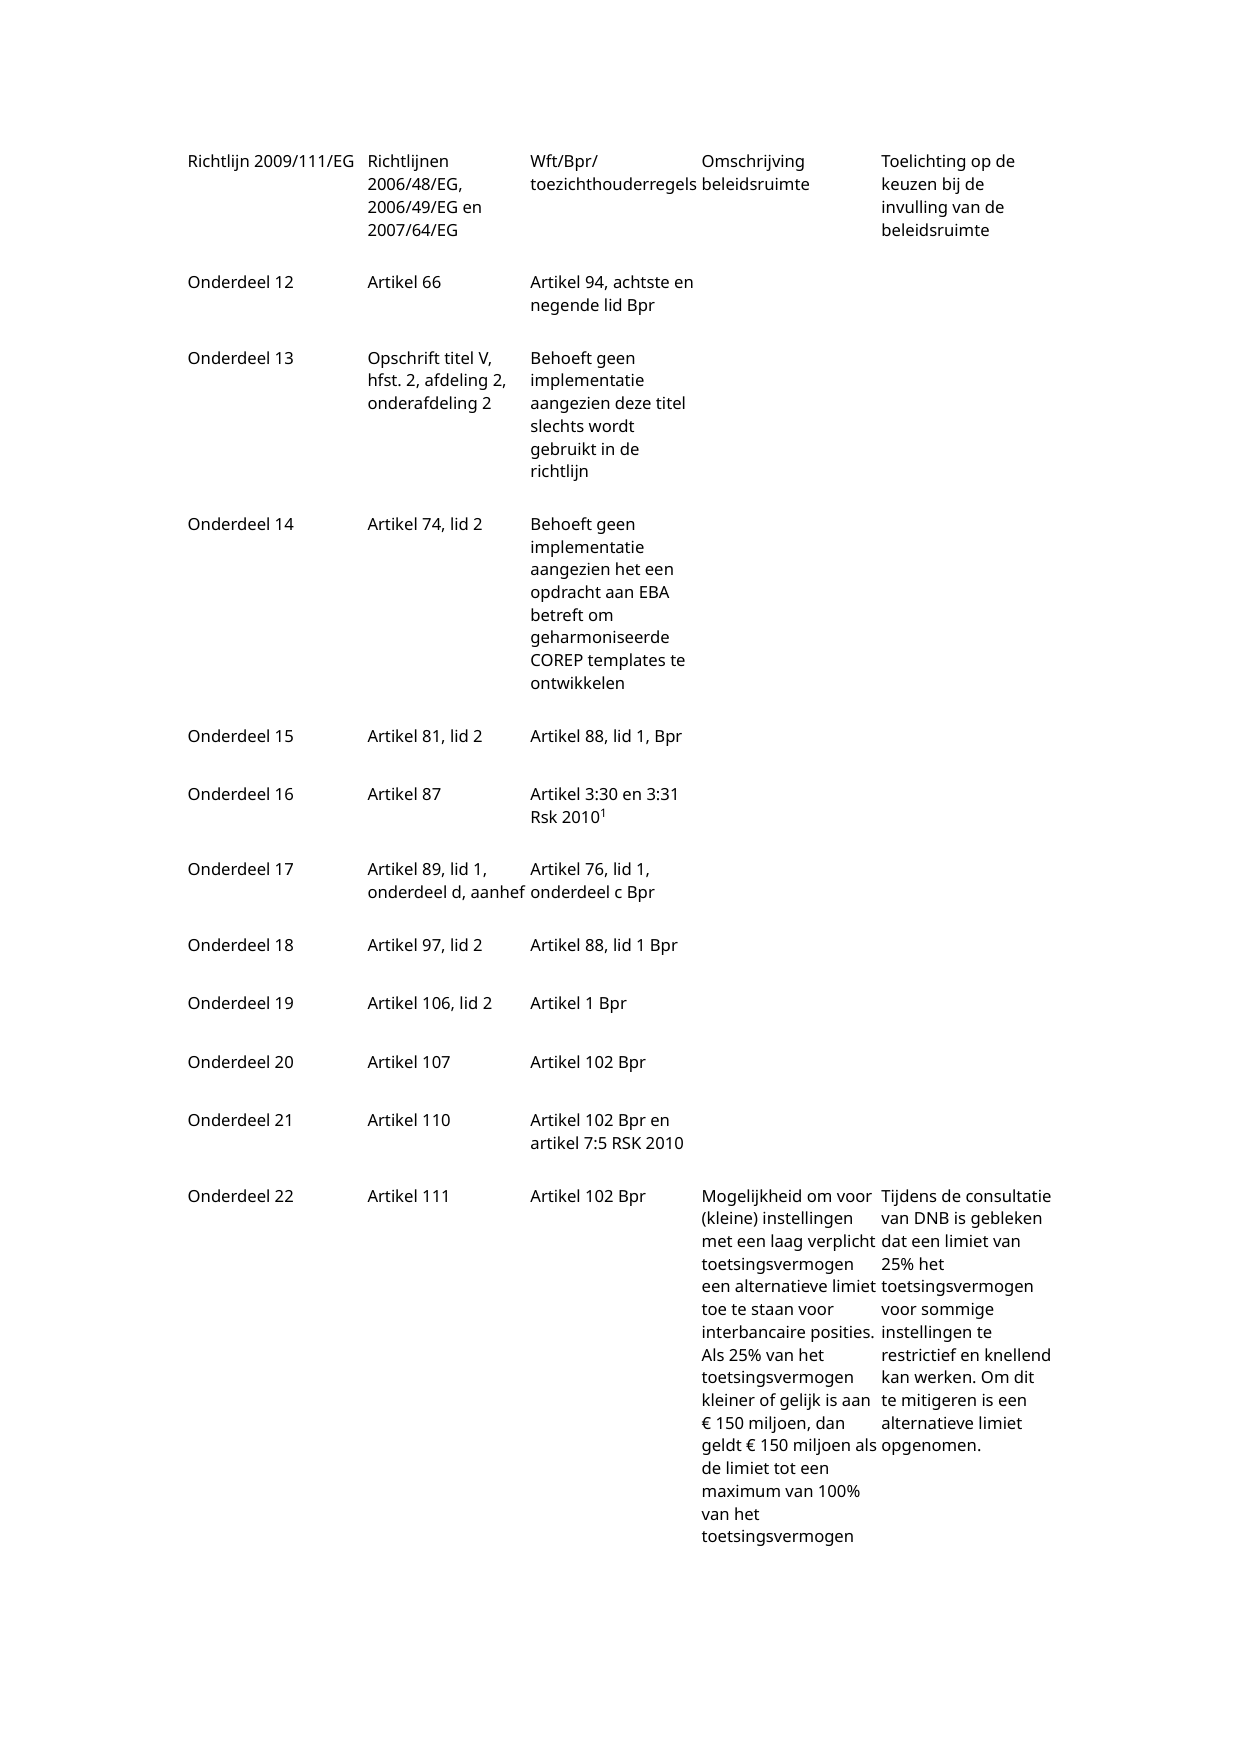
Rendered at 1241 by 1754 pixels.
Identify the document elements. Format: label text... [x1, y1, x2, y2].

table_cell [701, 783, 881, 858]
table_cell Artikel 102 Bpr [530, 1184, 701, 1577]
table_cell [881, 1109, 1053, 1184]
table_cell Behoeft geen implementatie aangezien het een opdracht aan EBA betreft om geharmoniseerde COREP templates te ontwikkelen [530, 513, 701, 724]
table_header Richtlijnen 2006/48/EG, 2006/49/EG en 2007/64/EG [367, 150, 530, 271]
table_cell Artikel 111 [367, 1184, 530, 1577]
table_cell Onderdeel 15 [188, 724, 367, 783]
table_cell [881, 858, 1053, 933]
table_cell Artikel 76, lid 1, onderdeel c Bpr [530, 858, 701, 933]
table_cell Artikel 81, lid 2 [367, 724, 530, 783]
table_cell Onderdeel 22 [188, 1184, 367, 1577]
table_cell [881, 934, 1053, 992]
table_cell Onderdeel 13 [188, 346, 367, 512]
table_cell [701, 271, 881, 346]
table_cell [881, 1050, 1053, 1109]
table_cell Artikel 97, lid 2 [367, 934, 530, 992]
table_cell Artikel 106, lid 2 [367, 992, 530, 1050]
table_cell [881, 346, 1053, 512]
table_cell Artikel 110 [367, 1109, 530, 1184]
table_cell Artikel 87 [367, 783, 530, 858]
table_cell Onderdeel 17 [188, 858, 367, 933]
table_cell [881, 513, 1053, 724]
table_cell [701, 1109, 881, 1184]
table_cell [881, 271, 1053, 346]
table_cell Onderdeel 12 [188, 271, 367, 346]
table_header Richtlijn 2009/111/EG [188, 150, 367, 271]
table_header Wft/Bpr/toezichthouderregels [530, 150, 701, 271]
table_cell Artikel 88, lid 1 Bpr [530, 934, 701, 992]
table_cell Onderdeel 18 [188, 934, 367, 992]
table_cell Artikel 107 [367, 1050, 530, 1109]
table_cell [701, 858, 881, 933]
table_cell Artikel 94, achtste en negende lid Bpr [530, 271, 701, 346]
table_cell [701, 992, 881, 1050]
table_cell [701, 1050, 881, 1109]
table_cell Opschrift titel V, hfst. 2, afdeling 2, onderafdeling 2 [367, 346, 530, 512]
table_cell Onderdeel 21 [188, 1109, 367, 1184]
table_cell Onderdeel 19 [188, 992, 367, 1050]
table_cell Artikel 3:30 en 3:31 Rsk 20101 [530, 783, 701, 858]
table_cell Onderdeel 20 [188, 1050, 367, 1109]
table_cell Artikel 102 Bpr en artikel 7:5 RSK 2010 [530, 1109, 701, 1184]
table_cell [701, 934, 881, 992]
table_cell [881, 783, 1053, 858]
table_cell [881, 992, 1053, 1050]
table_cell [701, 724, 881, 783]
table_header Toelichting op de keuzen bij de invulling van de beleidsruimte [881, 150, 1053, 271]
table_cell Tijdens de consultatie van DNB is gebleken dat een limiet van 25% het toetsingsvermogen voor sommige instellingen te restrictief en knellend kan werken. Om dit te mitigeren is een alternatieve limiet opgenomen. [881, 1184, 1053, 1577]
table_cell [701, 346, 881, 512]
table_cell Mogelijkheid om voor (kleine) instellingen met een laag verplicht toetsingsvermogen een alternatieve limiet toe te staan voor interbancaire posities. Als 25% van het toetsingsvermogen kleiner of gelijk is aan € 150 miljoen, dan geldt € 150 miljoen als de limiet tot een maximum van 100% van het toetsingsvermogen [701, 1184, 881, 1577]
table_cell [881, 724, 1053, 783]
table_cell Artikel 102 Bpr [530, 1050, 701, 1109]
table_cell Behoeft geen implementatie aangezien deze titel slechts wordt gebruikt in de richtlijn [530, 346, 701, 512]
table_cell Artikel 66 [367, 271, 530, 346]
table_cell Onderdeel 16 [188, 783, 367, 858]
table_cell Onderdeel 14 [188, 513, 367, 724]
table_cell Artikel 88, lid 1, Bpr [530, 724, 701, 783]
table_cell [701, 513, 881, 724]
table_cell Artikel 1 Bpr [530, 992, 701, 1050]
table_header Omschrijving beleidsruimte [701, 150, 881, 271]
table_cell Artikel 89, lid 1, onderdeel d, aanhef [367, 858, 530, 933]
table_cell Artikel 74, lid 2 [367, 513, 530, 724]
